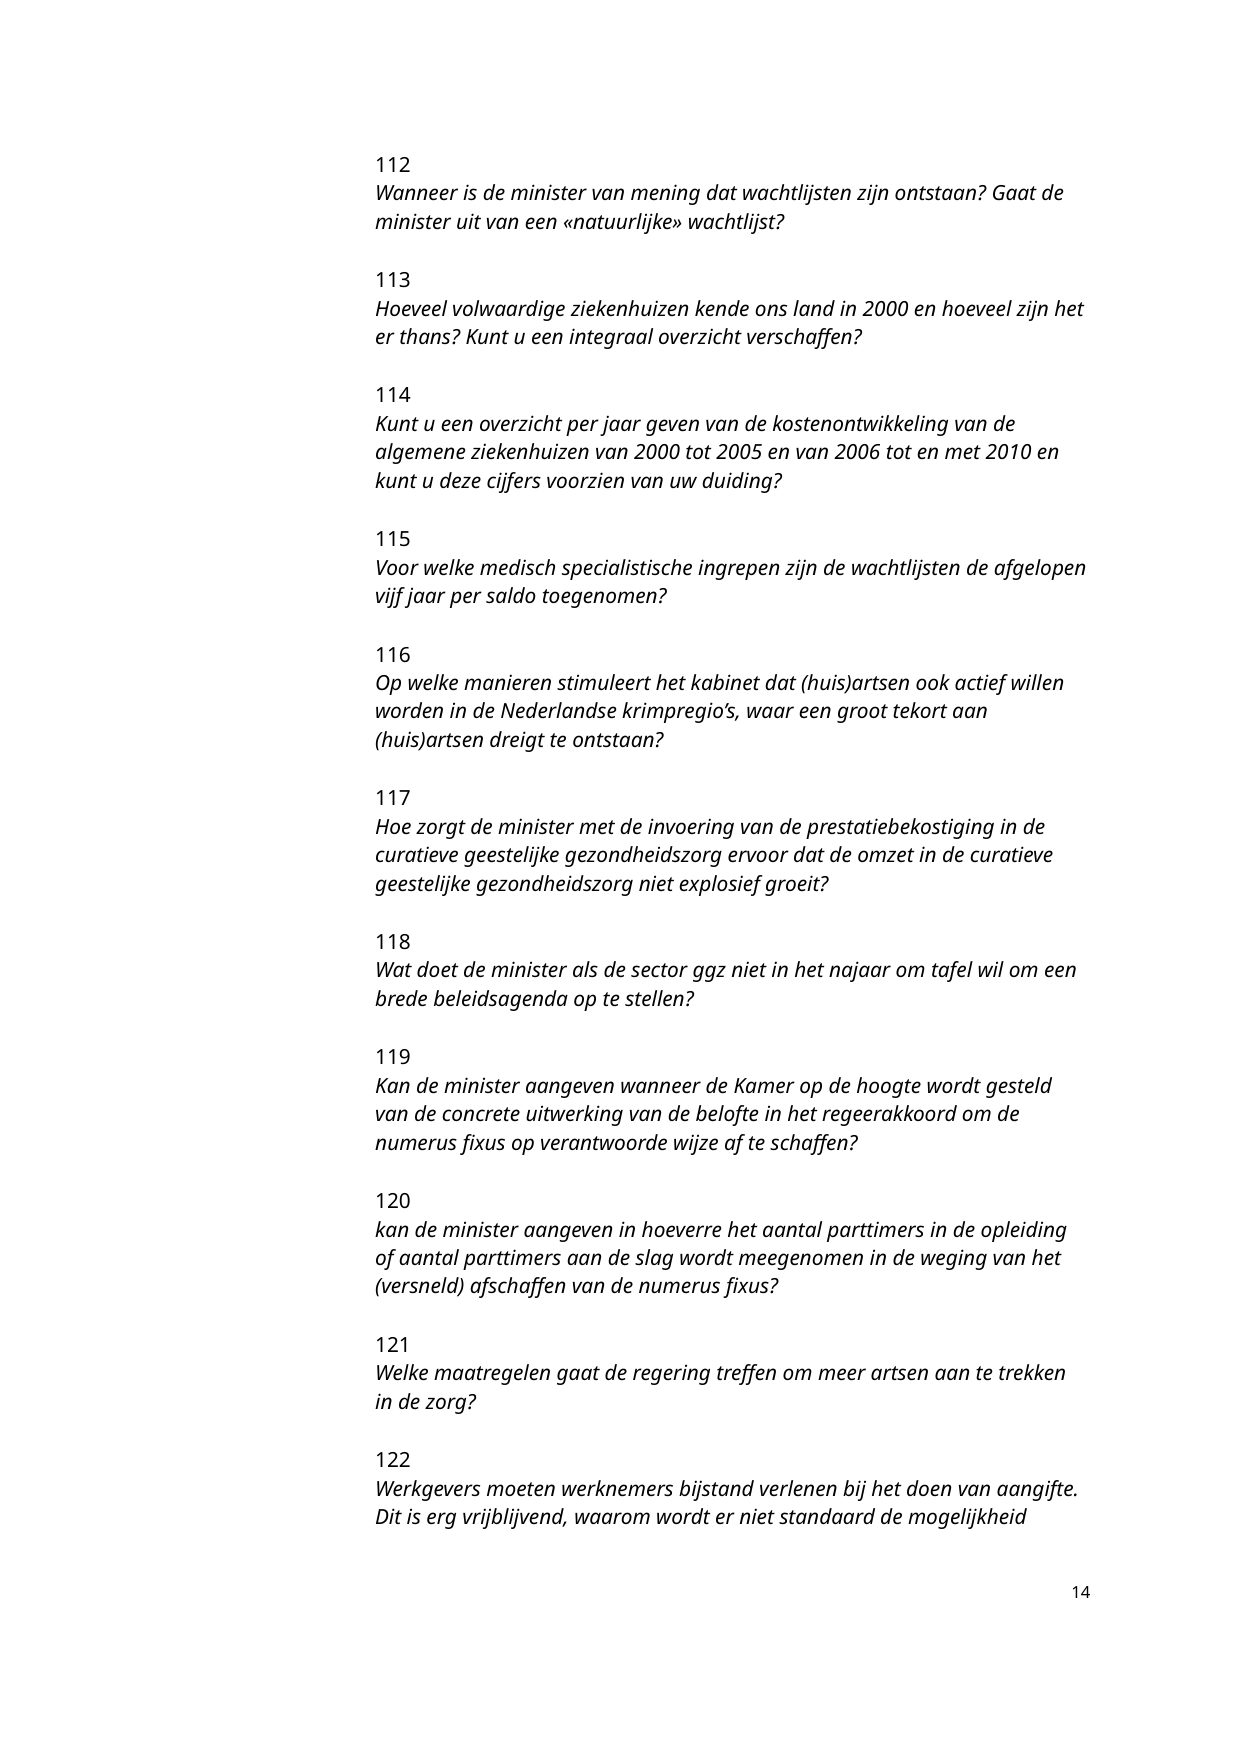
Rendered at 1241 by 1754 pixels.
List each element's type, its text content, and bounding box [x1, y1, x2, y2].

text Hoe zorgt de minister met de invoering van de prestatiebekostiging in de curatieve geestelijke gezondheidszorg ervoor dat de omzet in de curatieve geestelijke gezondheidszorg niet explosief groeit? [375, 812, 1090, 897]
text Wat doet de minister als de sector ggz niet in het najaar om tafel wil om een brede beleidsagenda op te stellen? [375, 956, 1090, 1012]
text Werkgevers moeten werknemers bijstand verlenen bij het doen van aangifte. Dit is erg vrijblijvend, waarom wordt er niet standaard de mogelijkheid [375, 1474, 1090, 1531]
text Kunt u een overzicht per jaar geven van de kostenontwikkeling van de algemene ziekenhuizen van 2000 tot 2005 en van 2006 tot en met 2010 en kunt u deze cijfers voorzien van uw duiding? [375, 409, 1090, 494]
text 117 [375, 783, 1090, 812]
text Wanneer is de minister van mening dat wachtlijsten zijn ontstaan? Gaat de minister uit van een «natuurlijke» wachtlijst? [375, 178, 1090, 235]
text Hoeveel volwaardige ziekenhuizen kende ons land in 2000 en hoeveel zijn het er thans? Kunt u een integraal overzicht verschaffen? [375, 294, 1090, 351]
text 119 [375, 1042, 1090, 1071]
text Welke maatregelen gaat de regering treffen om meer artsen aan te trekken in de zorg? [375, 1358, 1090, 1415]
text 112 [375, 150, 1090, 178]
text 120 [375, 1186, 1090, 1215]
text Kan de minister aangeven wanneer de Kamer op de hoogte wordt gesteld van de concrete uitwerking van de belofte in het regeerakkoord om de numerus fixus op verantwoorde wijze af te schaffen? [375, 1071, 1090, 1156]
text 115 [375, 524, 1090, 553]
text Op welke manieren stimuleert het kabinet dat (huis)artsen ook actief willen worden in de Nederlandse krimpregio’s, waar een groot tekort aan (huis)artsen dreigt te ontstaan? [375, 668, 1090, 753]
text 121 [375, 1330, 1090, 1358]
text 113 [375, 265, 1090, 294]
text 118 [375, 927, 1090, 956]
text 122 [375, 1445, 1090, 1474]
text Voor welke medisch specialistische ingrepen zijn de wachtlijsten de afgelopen vijf jaar per saldo toegenomen? [375, 553, 1090, 610]
text 116 [375, 640, 1090, 668]
text kan de minister aangeven in hoeverre het aantal parttimers in de opleiding of aantal parttimers aan de slag wordt meegenomen in de weging van het (versneld) afschaffen van de numerus fixus? [375, 1215, 1090, 1300]
text 114 [375, 381, 1090, 409]
